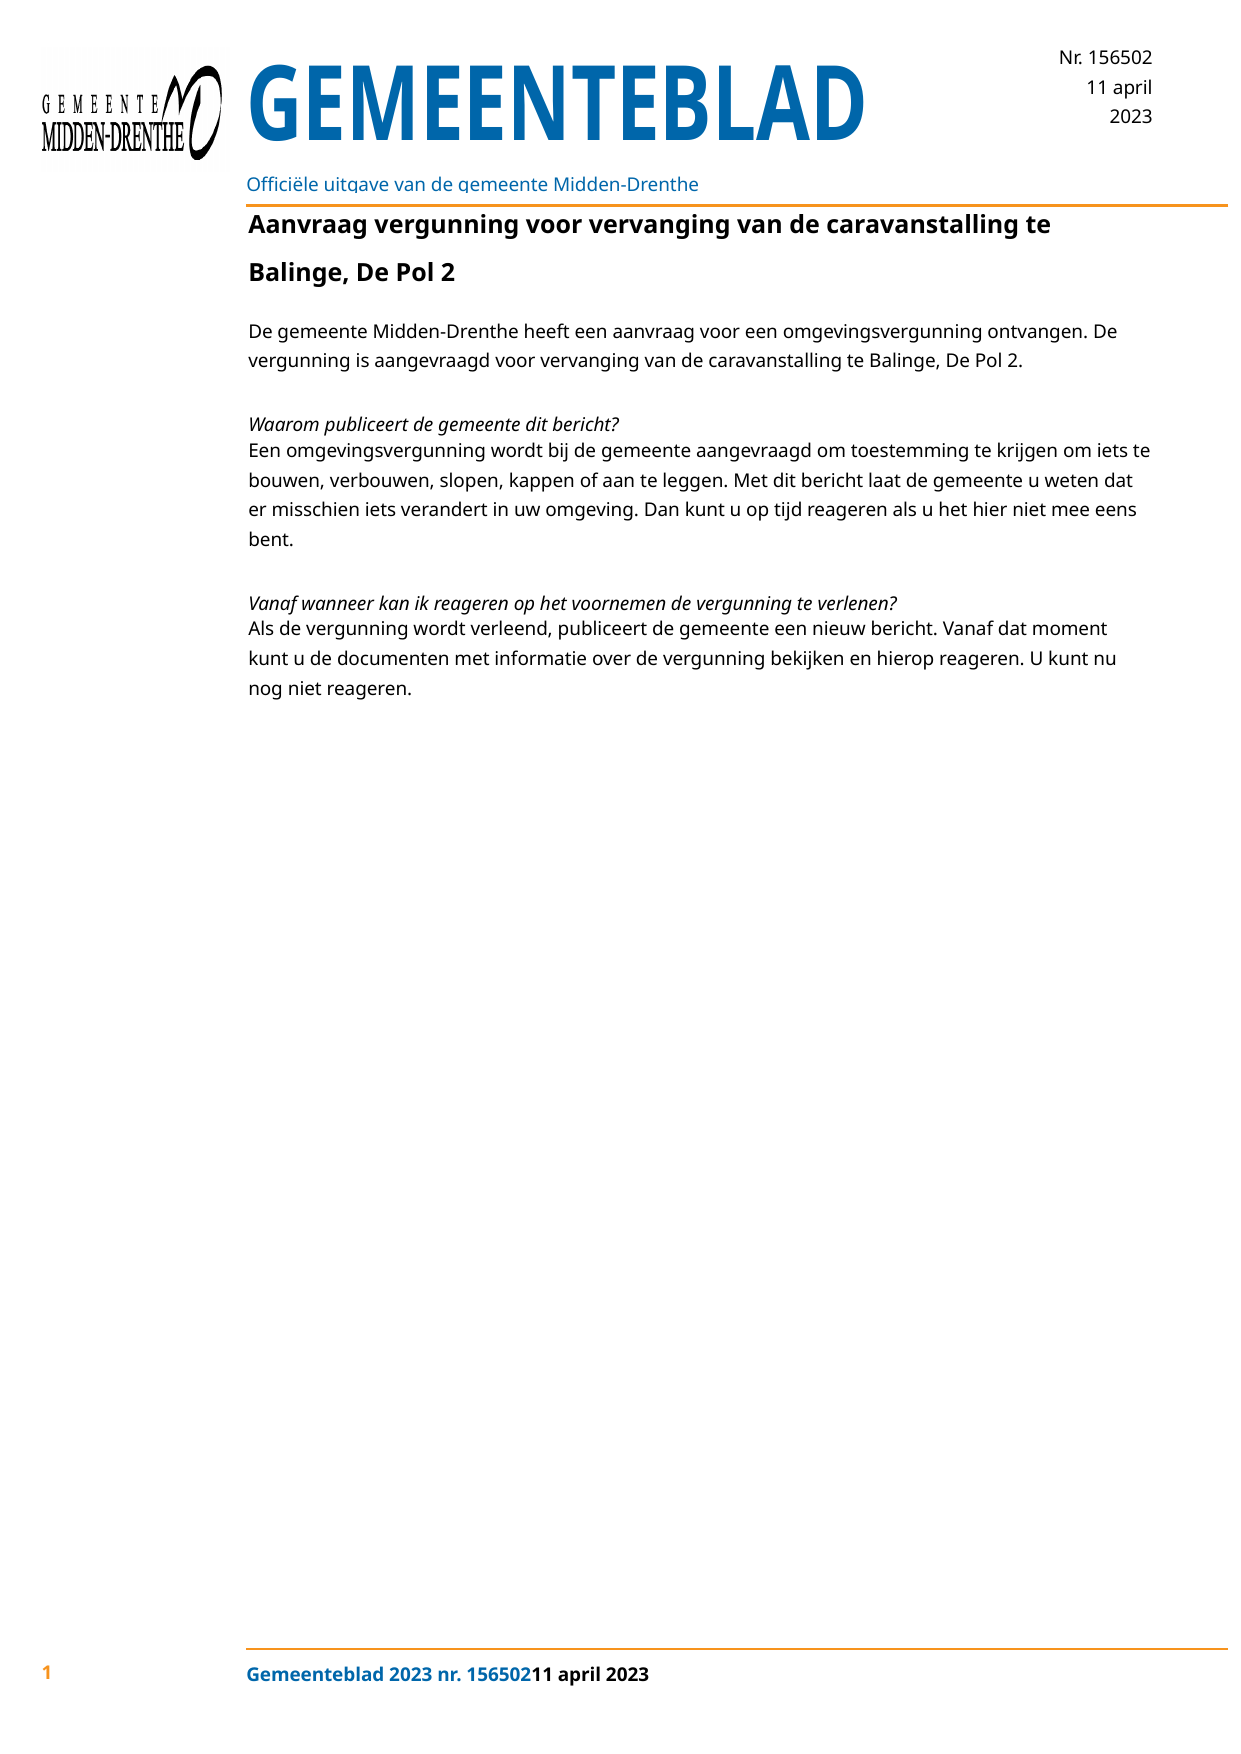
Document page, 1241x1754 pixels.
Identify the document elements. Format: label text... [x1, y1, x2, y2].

text Als de vergunning wordt verleend, publiceert de gemeente een nieuw bericht. Vanaf dat moment kunt u de documenten met informatie over de vergunning bekijken en hierop reageren. U kunt nu nog niet reageren. [248, 616, 1152, 701]
text Vanaf wanneer kan ik reageren op het voornemen de vergunning te verlenen? [248, 590, 1152, 616]
text Waarom publiceert de gemeente dit bericht? [248, 411, 1152, 437]
text Een omgevingsvergunning wordt bij de gemeente aangevraagd om toestemming te krijgen om iets te bouwen, verbouwen, slopen, kappen of aan te leggen. Met dit bericht laat de gemeente u weten dat er misschien iets verandert in uw omgeving. Dan kunt u op tijd reageren als u het hier niet mee eens bent. [248, 437, 1152, 552]
picture [41, 47, 231, 172]
text De gemeente Midden-Drenthe heeft een aanvraag voor een omgevingsvergunning ontvangen. De vergunning is aangevraagd voor vervanging van de caravanstalling te Balinge, De Pol 2. [248, 318, 1152, 373]
text Aanvraag vergunning voor vervanging van de caravanstalling te Balinge, De Pol 2 [248, 207, 1152, 288]
